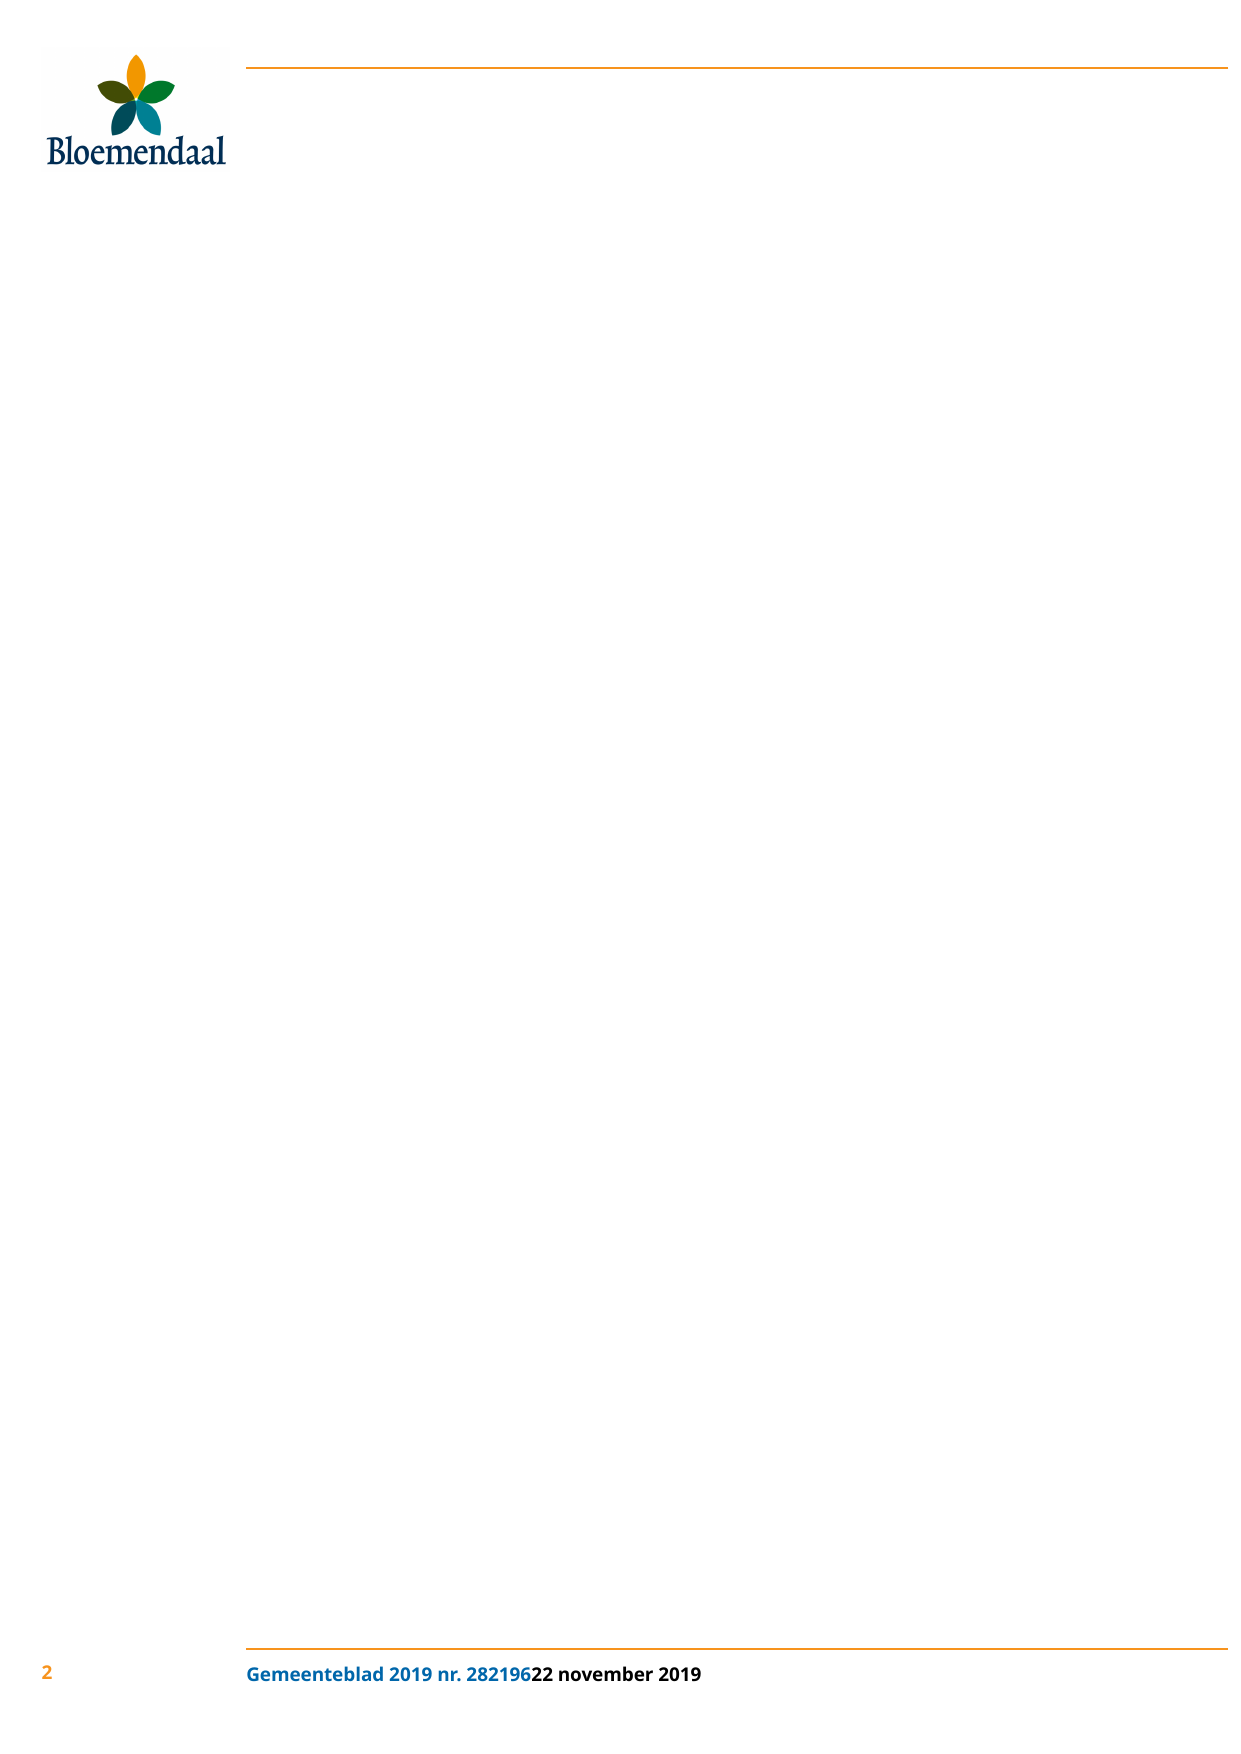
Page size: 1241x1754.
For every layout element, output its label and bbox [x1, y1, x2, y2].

picture [41, 47, 231, 172]
